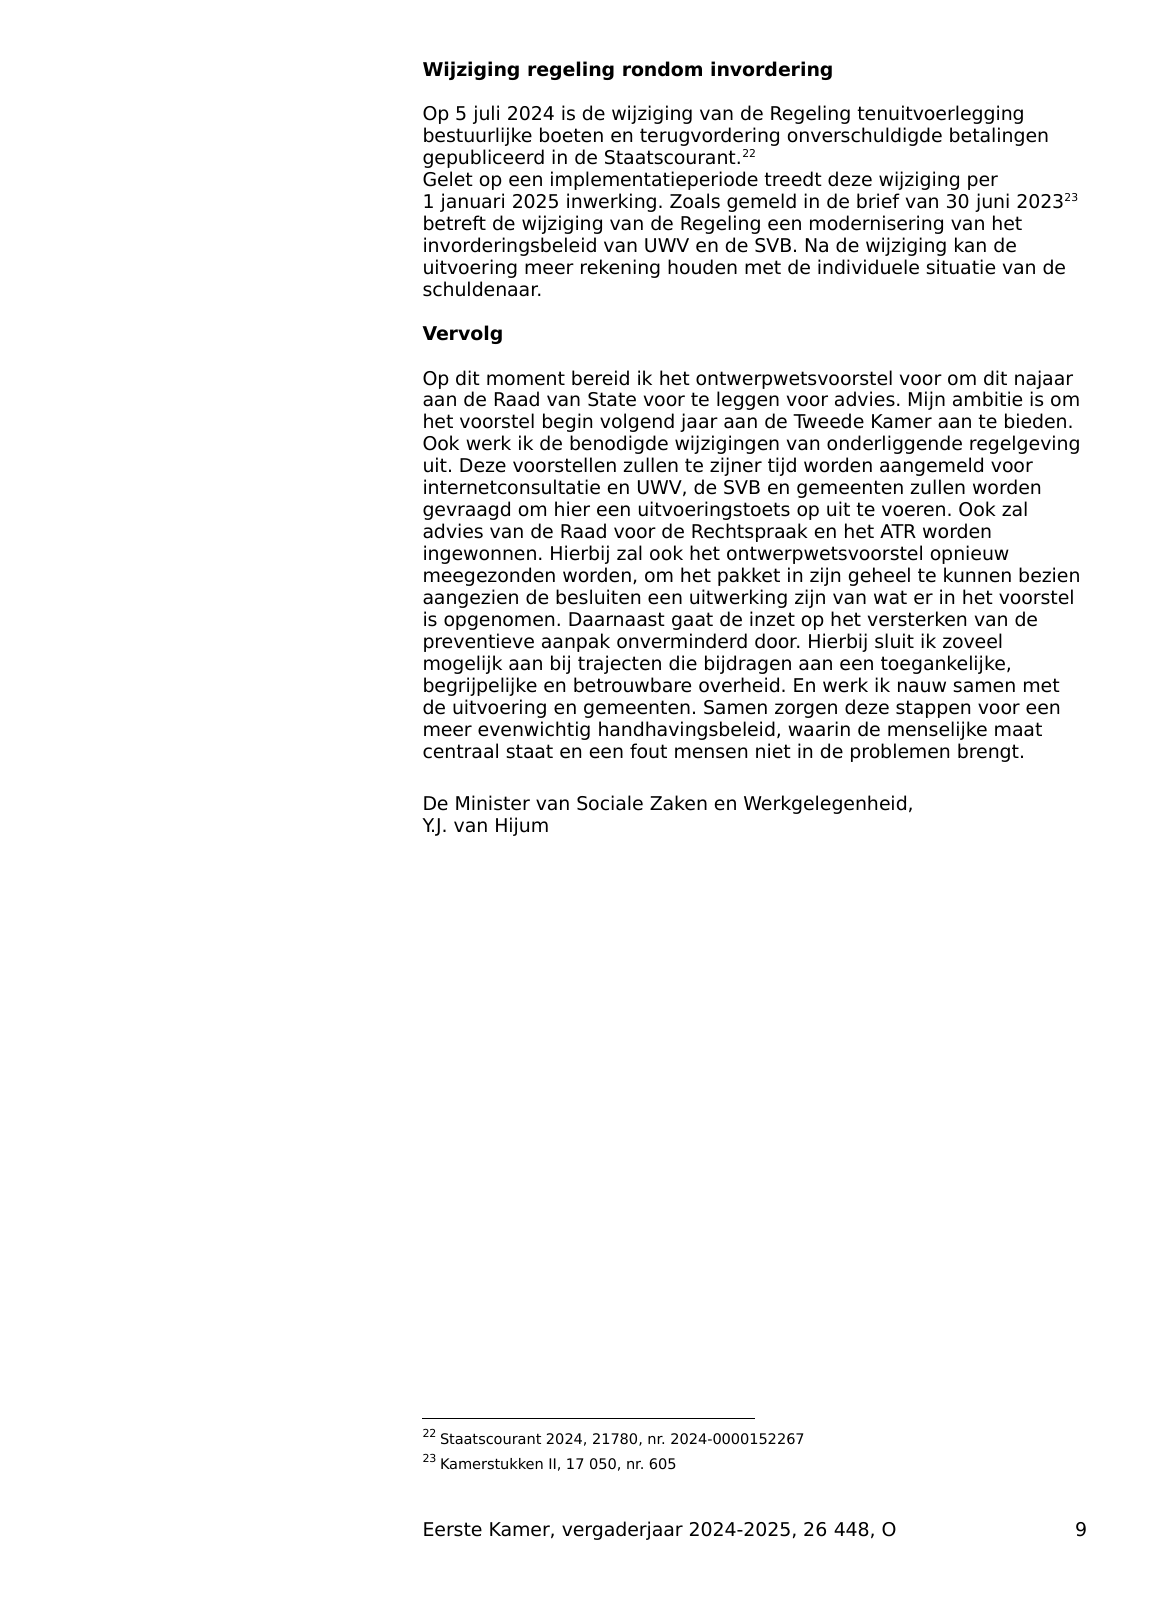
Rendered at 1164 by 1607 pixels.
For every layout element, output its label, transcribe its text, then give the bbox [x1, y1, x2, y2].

text Gelet op een implementatieperiode treedt deze wijziging per 1 januari 2025 inwerking. Zoals gemeld in de brief van 30 juni 2023 betreft de wijziging van de Regeling een modernisering van het invorderingsbeleid van UWV en de SVB. Na de wijziging kan de uitvoering meer rekening houden met de individuele situatie van de schuldenaar. [422, 169, 1087, 301]
text Kamerstukken II, 17 050, nr. 605 [422, 1452, 1087, 1474]
text Op 5 juli 2024 is de wijziging van de Regeling tenuitvoerlegging bestuurlijke boeten en terugvordering onverschuldigde betalingen gepubliceerd in de Staatscourant. [422, 103, 1087, 169]
text Staatscourant 2024, 21780, nr. 2024-0000152267 [422, 1427, 1087, 1449]
text Op dit moment bereid ik het ontwerpwetsvoorstel voor om dit najaar aan de Raad van State voor te leggen voor advies. Mijn ambitie is om het voorstel begin volgend jaar aan de Tweede Kamer aan te bieden. Ook werk ik de benodigde wijzigingen van onderliggende regelgeving uit. Deze voorstellen zullen te zijner tijd worden aangemeld voor internetconsultatie en UWV, de SVB en gemeenten zullen worden gevraagd om hier een uitvoeringstoets op uit te voeren. Ook zal advies van de Raad voor de Rechtspraak en het ATR worden ingewonnen. Hierbij zal ook het ontwerpwetsvoorstel opnieuw meegezonden worden, om het pakket in zijn geheel te kunnen bezien aangezien de besluiten een uitwerking zijn van wat er in het voorstel is opgenomen. Daarnaast gaat de inzet op het versterken van de preventieve aanpak onverminderd door. Hierbij sluit ik zoveel mogelijk aan bij trajecten die bijdragen aan een toegankelijke, begrijpelijke en betrouwbare overheid. En werk ik nauw samen met de uitvoering en gemeenten. Samen zorgen deze stappen voor een meer evenwichtig handhavingsbeleid, waarin de menselijke maat centraal staat en een fout mensen niet in de problemen brengt. [422, 367, 1087, 763]
text De Minister van Sociale Zaken en Werkgelegenheid, Y.J. van Hijum [422, 793, 1087, 837]
subtitle Wijziging regeling rondom invordering [422, 59, 1087, 81]
subtitle Vervolg [422, 323, 1087, 345]
